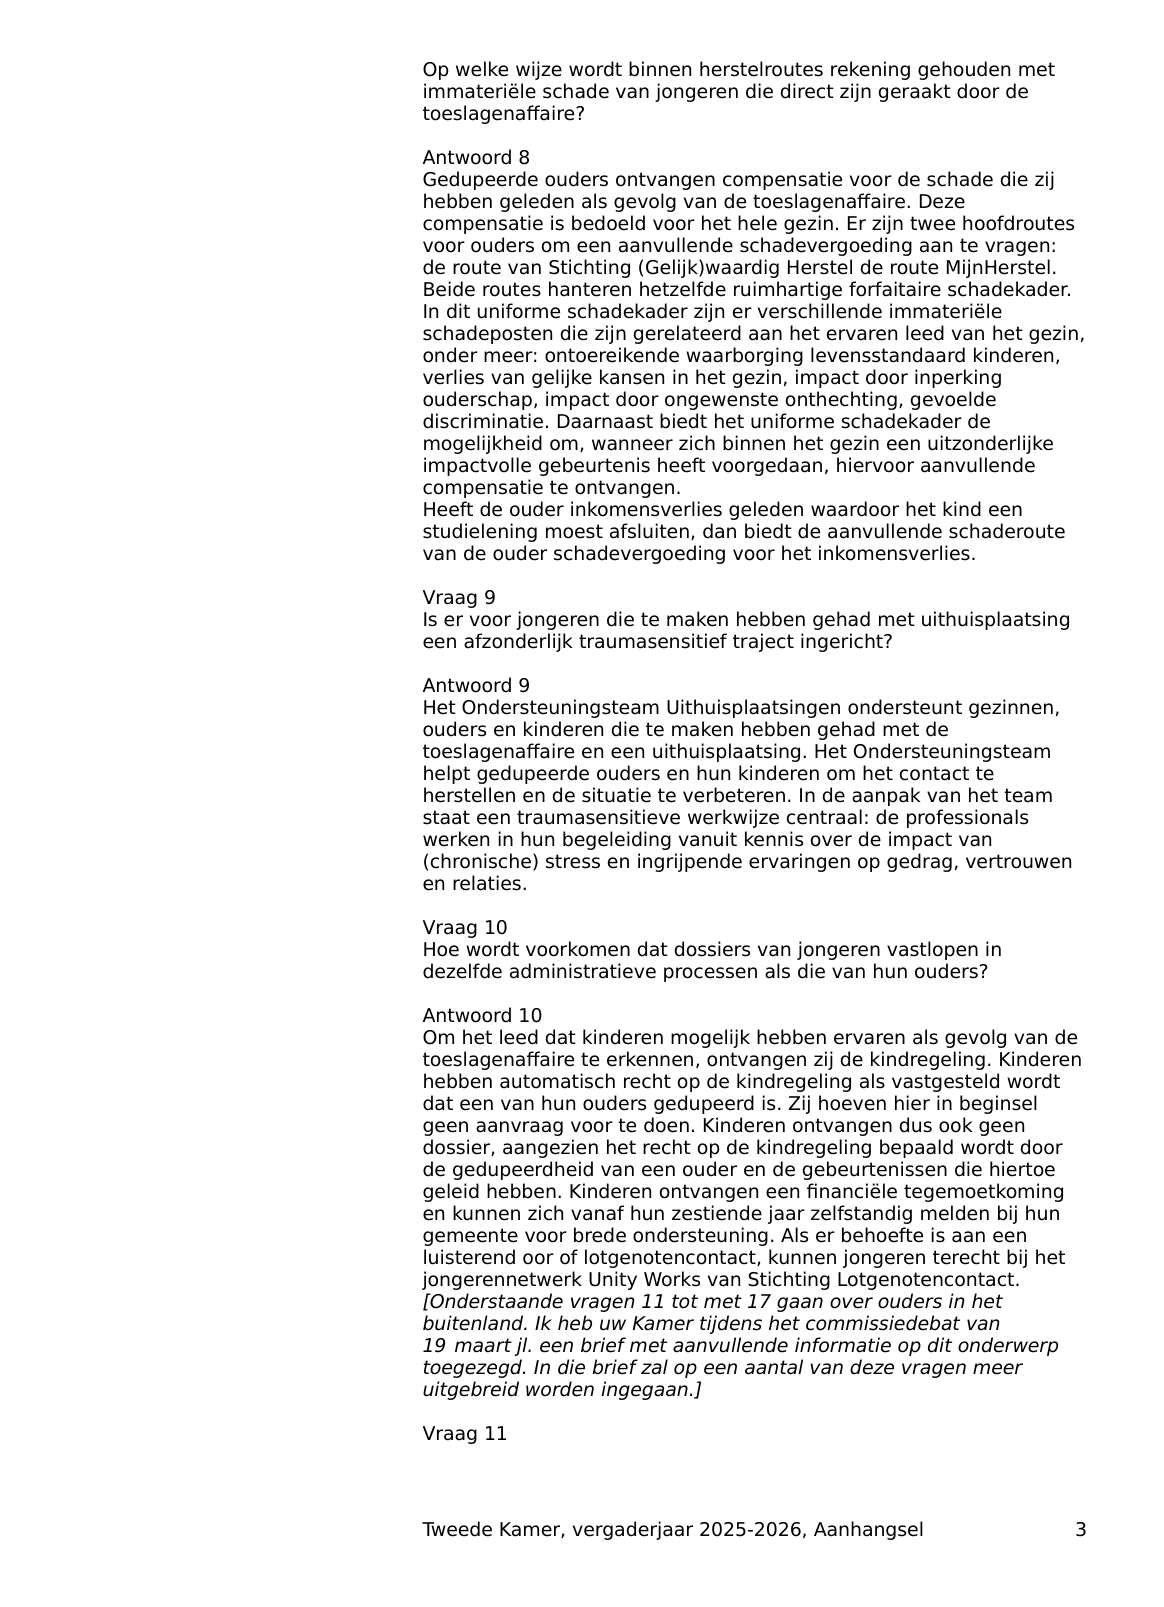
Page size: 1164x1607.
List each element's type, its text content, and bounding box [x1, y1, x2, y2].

text [Onderstaande vragen 11 tot met 17 gaan over ouders in het buitenland. Ik heb uw Kamer tijdens het commissiedebat van 19 maart jl. een brief met aanvullende informatie op dit onderwerp toegezegd. In die brief zal op een aantal van deze vragen meer uitgebreid worden ingegaan.] [422, 1291, 1087, 1401]
text Het Ondersteuningsteam Uithuisplaatsingen ondersteunt gezinnen, ouders en kinderen die te maken hebben gehad met de toeslagenaffaire en een uithuisplaatsing. Het Ondersteuningsteam helpt gedupeerde ouders en hun kinderen om het contact te herstellen en de situatie te verbeteren. In de aanpak van het team staat een traumasensitieve werkwijze centraal: de professionals werken in hun begeleiding vanuit kennis over de impact van (chronische) stress en ingrijpende ervaringen op gedrag, vertrouwen en relaties. [422, 697, 1087, 895]
text Gedupeerde ouders ontvangen compensatie voor de schade die zij hebben geleden als gevolg van de toeslagenaffaire. Deze compensatie is bedoeld voor het hele gezin. Er zijn twee hoofdroutes voor ouders om een aanvullende schadevergoeding aan te vragen: de route van Stichting (Gelijk)waardig Herstel de route MijnHerstel. Beide routes hanteren hetzelfde ruimhartige forfaitaire schadekader. In dit uniforme schadekader zijn er verschillende immateriële schadeposten die zijn gerelateerd aan het ervaren leed van het gezin, onder meer: ontoereikende waarborging levensstandaard kinderen, verlies van gelijke kansen in het gezin, impact door inperking ouderschap, impact door ongewenste onthechting, gevoelde discriminatie. Daarnaast biedt het uniforme schadekader de mogelijkheid om, wanneer zich binnen het gezin een uitzonderlijke impactvolle gebeurtenis heeft voorgedaan, hiervoor aanvullende compensatie te ontvangen. [422, 169, 1087, 499]
text Antwoord 10 [422, 1005, 1087, 1027]
text Antwoord 9 [422, 675, 1087, 697]
text Vraag 10 [422, 917, 1087, 939]
text Hoe wordt voorkomen dat dossiers van jongeren vastlopen in dezelfde administratieve processen als die van hun ouders? [422, 939, 1087, 983]
text Op welke wijze wordt binnen herstelroutes rekening gehouden met immateriële schade van jongeren die direct zijn geraakt door de toeslagenaffaire? [422, 59, 1087, 125]
text Is er voor jongeren die te maken hebben gehad met uithuisplaatsing een afzonderlijk traumasensitief traject ingericht? [422, 609, 1087, 653]
text Vraag 9 [422, 587, 1087, 609]
text Heeft de ouder inkomensverlies geleden waardoor het kind een studielening moest afsluiten, dan biedt de aanvullende schaderoute van de ouder schadevergoeding voor het inkomensverlies. [422, 499, 1087, 565]
text Om het leed dat kinderen mogelijk hebben ervaren als gevolg van de toeslagenaffaire te erkennen, ontvangen zij de kindregeling. Kinderen hebben automatisch recht op de kindregeling als vastgesteld wordt dat een van hun ouders gedupeerd is. Zij hoeven hier in beginsel geen aanvraag voor te doen. Kinderen ontvangen dus ook geen dossier, aangezien het recht op de kindregeling bepaald wordt door de gedupeerdheid van een ouder en de gebeurtenissen die hiertoe geleid hebben. Kinderen ontvangen een financiële tegemoetkoming en kunnen zich vanaf hun zestiende jaar zelfstandig melden bij hun gemeente voor brede ondersteuning. Als er behoefte is aan een luisterend oor of lotgenotencontact, kunnen jongeren terecht bij het jongerennetwerk Unity Works van Stichting Lotgenotencontact. [422, 1027, 1087, 1291]
text Vraag 11 [422, 1423, 1087, 1445]
text Antwoord 8 [422, 147, 1087, 169]
